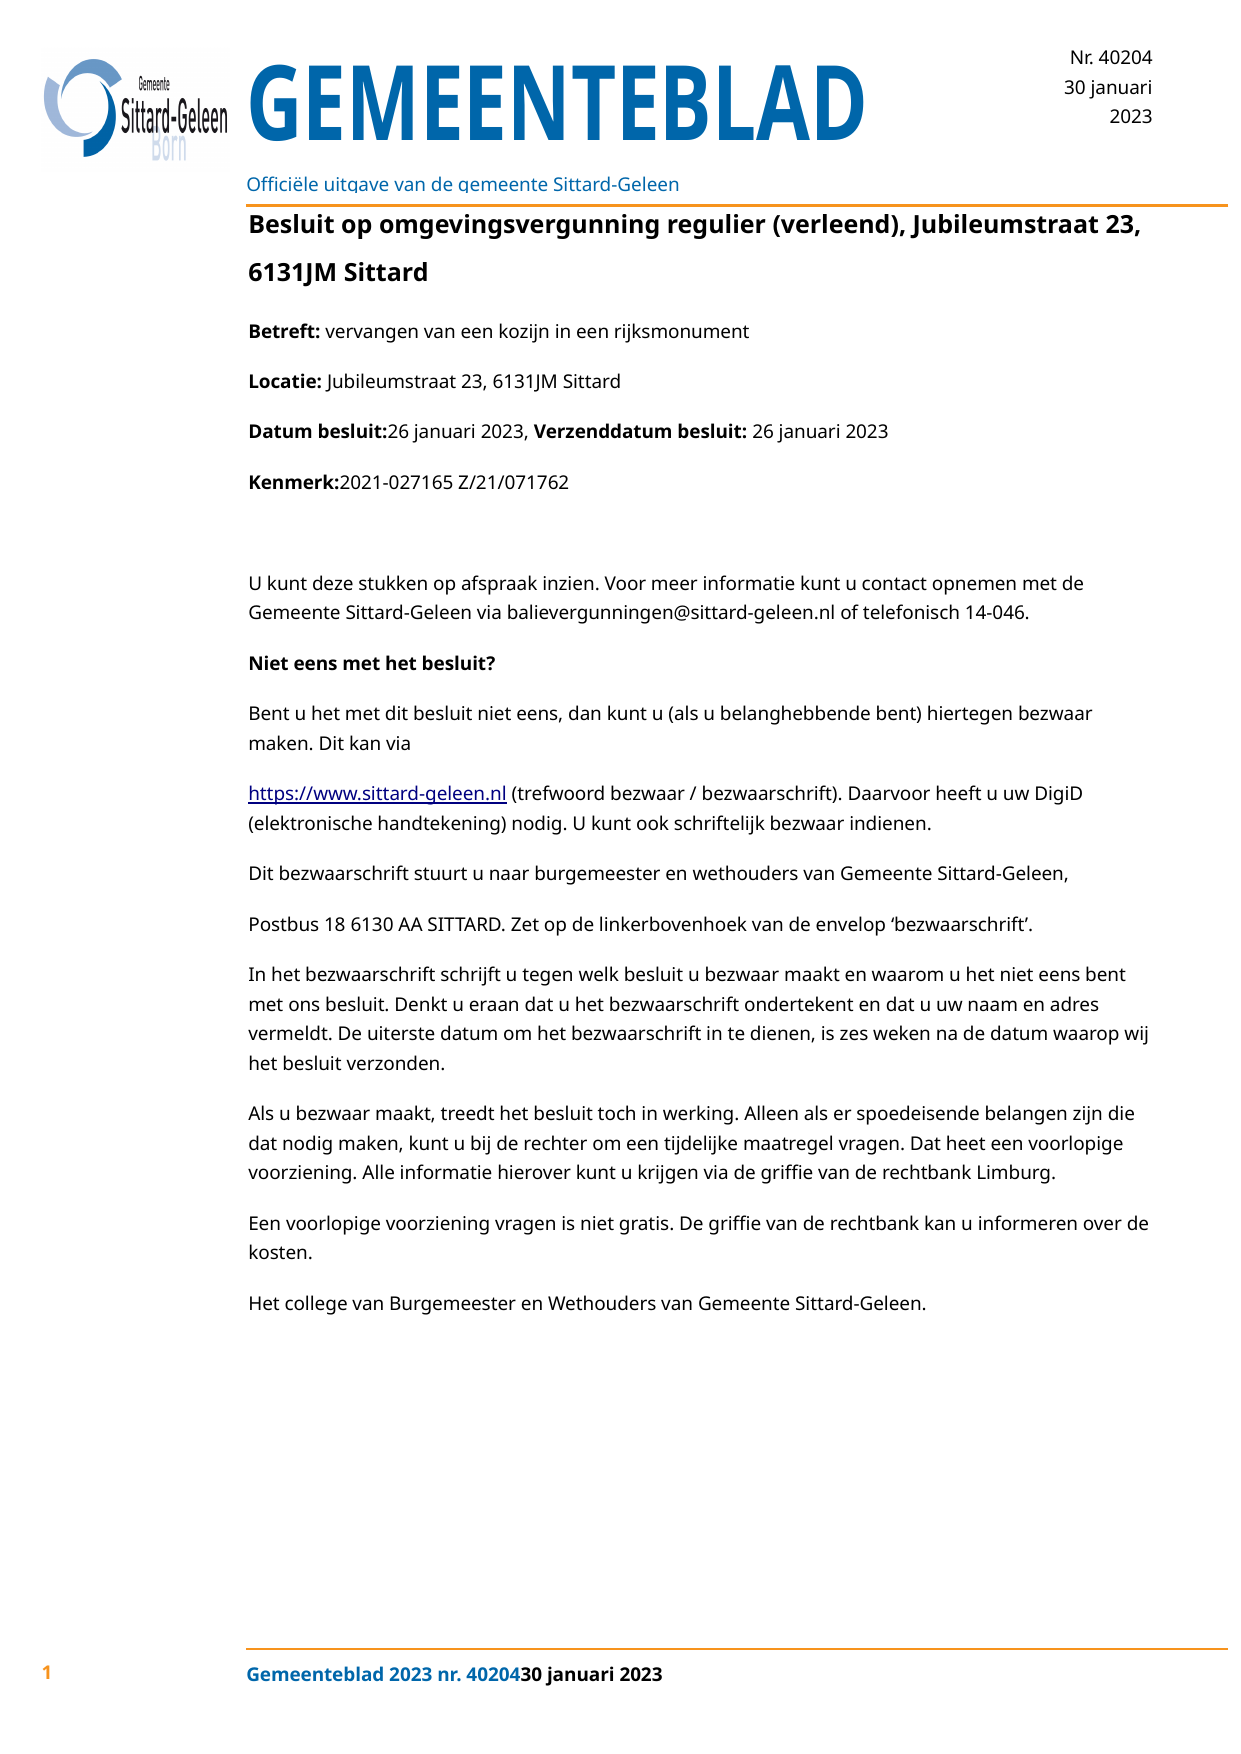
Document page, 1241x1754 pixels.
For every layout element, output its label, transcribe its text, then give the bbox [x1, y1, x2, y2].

picture [41, 47, 231, 172]
text In het bezwaarschrift schrijft u tegen welk besluit u bezwaar maakt en waarom u het niet eens bent met ons besluit. Denkt u eraan dat u het bezwaarschrift ondertekent en dat u uw naam en adres vermeldt. De uiterste datum om het bezwaarschrift in te dienen, is zes weken na de datum waarop wij het besluit verzonden. [248, 961, 1152, 1076]
text Kenmerk:2021-027165 Z/21/071762 [248, 469, 1152, 495]
text U kunt deze stukken op afspraak inzien. Voor meer informatie kunt u contact opnemen met de Gemeente Sittard-Geleen via balievergunningen@sittard-geleen.nl of telefonisch 14-046. [248, 570, 1152, 625]
text Dit bezwaarschrift stuurt u naar burgemeester en wethouders van Gemeente Sittard-Geleen, [248, 860, 1152, 886]
text Als u bezwaar maakt, treedt het besluit toch in werking. Alleen als er spoedeisende belangen zijn die dat nodig maken, kunt u bij de rechter om een tijdelijke maatregel vragen. Dat heet een voorlopige voorziening. Alle informatie hierover kunt u krijgen via de griffie van de rechtbank Limburg. [248, 1100, 1152, 1185]
text Het college van Burgemeester en Wethouders van Gemeente Sittard-Geleen. [248, 1290, 1152, 1316]
text Betreft: vervangen van een kozijn in een rijksmonument [248, 318, 1152, 344]
text Bent u het met dit besluit niet eens, dan kunt u (als u belanghebbende bent) hiertegen bezwaar maken. Dit kan via [248, 700, 1152, 756]
text Niet eens met het besluit? [248, 650, 1152, 676]
text Datum besluit:26 januari 2023, Verzenddatum besluit: 26 januari 2023 [248, 419, 1152, 444]
text Locatie: Jubileumstraat 23, 6131JM Sittard [248, 368, 1152, 394]
text Een voorlopige voorziening vragen is niet gratis. De griffie van de rechtbank kan u informeren over de kosten. [248, 1210, 1152, 1265]
text Besluit op omgevingsvergunning regulier (verleend), Jubileumstraat 23, 6131JM Sittard [248, 207, 1152, 288]
text https://www.sittard-geleen.nl (trefwoord bezwaar / bezwaarschrift). Daarvoor heeft u uw DigiD (elektronische handtekening) nodig. U kunt ook schriftelijk bezwaar indienen. [248, 780, 1152, 836]
text Postbus 18 6130 AA SITTARD. Zet op de linkerbovenhoek van de envelop ‘bezwaarschrift’. [248, 911, 1152, 937]
